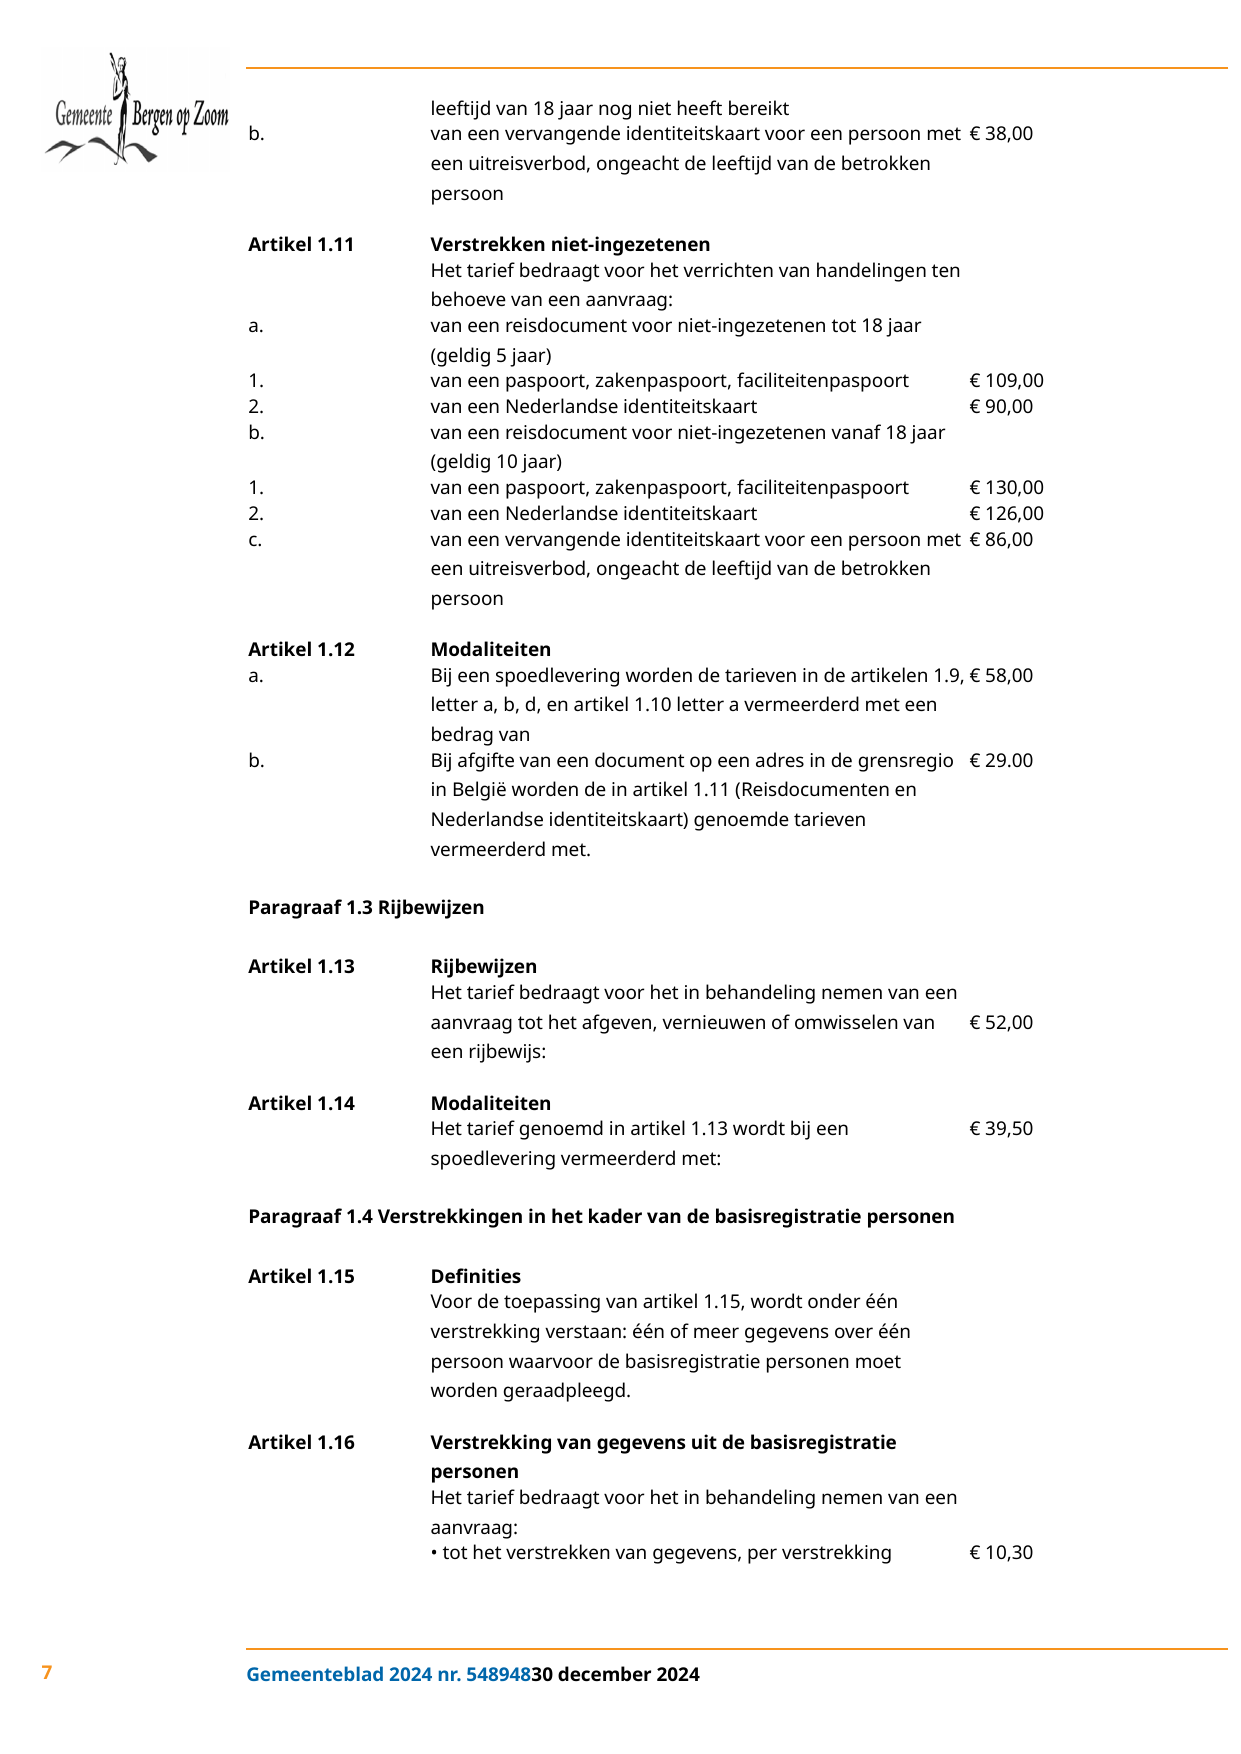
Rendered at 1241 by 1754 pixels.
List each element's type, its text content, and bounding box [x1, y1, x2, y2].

table_cell [248, 1403, 430, 1429]
table_cell Het tarief bedraagt voor het in behandeling nemen van een aanvraag tot het afgeven, vernieuwen of omwisselen van een rijbewijs: [430, 979, 969, 1064]
table_cell [969, 231, 1152, 257]
table_cell [430, 1064, 969, 1090]
table_cell Het tarief genoemd in artikel 1.13 wordt bij een spoedlevering vermeerderd met: [430, 1116, 969, 1171]
table_cell [248, 611, 430, 636]
table_cell [969, 1484, 1152, 1539]
table_cell Het tarief bedraagt voor het verrichten van handelingen ten behoeve van een aanvraag: [430, 257, 969, 312]
table_cell 2. [248, 393, 430, 419]
table_cell [430, 205, 969, 231]
table_cell b. [248, 121, 430, 205]
table_header [969, 954, 1152, 979]
table_cell Voor de toepassing van artikel 1.15, wordt onder één verstrekking verstaan: één of meer gegevens over één persoon waarvoor de basisregistratie personen moet worden geraadpleegd. [430, 1289, 969, 1403]
table_cell Verstrekken niet-ingezetenen [430, 231, 969, 257]
table_cell van een paspoort, zakenpaspoort, faciliteitenpaspoort [430, 474, 969, 500]
table_cell 2. [248, 500, 430, 526]
table_cell a. [248, 312, 430, 367]
table_cell [248, 1540, 430, 1565]
table_cell van een Nederlandse identiteitskaart [430, 393, 969, 419]
table_header Definities [430, 1263, 969, 1289]
table_cell [969, 636, 1152, 662]
table_cell [248, 95, 430, 121]
table_cell € 126,00 [969, 500, 1152, 526]
table_cell € 39,50 [969, 1116, 1152, 1171]
table_cell [969, 1090, 1152, 1116]
table_cell [969, 1289, 1152, 1403]
table_cell leeftijd van 18 jaar nog niet heeft bereikt [430, 95, 969, 121]
table_cell € 29.00 [969, 747, 1152, 861]
table_cell a. [248, 662, 430, 747]
table_cell [969, 419, 1152, 474]
table_cell Artikel 1.11 [248, 231, 430, 257]
table_cell [430, 1565, 969, 1591]
table_cell Bij een spoedlevering worden de tarieven in de artikelen 1.9, letter a, b, d, en artikel 1.10 letter a vermeerderd met een bedrag van [430, 662, 969, 747]
table_header [969, 1263, 1152, 1289]
table_cell [969, 1064, 1152, 1090]
table_cell Artikel 1.14 [248, 1090, 430, 1116]
table_cell Modaliteiten [430, 636, 969, 662]
table_cell van een reisdocument voor niet-ingezetenen vanaf 18 jaar (geldig 10 jaar) [430, 419, 969, 474]
table_cell [430, 611, 969, 636]
table_cell [969, 1565, 1152, 1591]
table_cell Bij afgifte van een document op een adres in de grensregio in België worden de in artikel 1.11 (Reisdocumenten en Nederlandse identiteitskaart) genoemde tarieven vermeerderd met. [430, 747, 969, 861]
table_cell [969, 95, 1152, 121]
table_cell [248, 1289, 430, 1403]
text Paragraaf 1.4 Verstrekkingen in het kader van de basisregistratie personen [248, 1204, 1152, 1229]
table_cell € 130,00 [969, 474, 1152, 500]
table_cell [248, 979, 430, 1064]
table_cell € 86,00 [969, 526, 1152, 611]
table_cell [248, 1116, 430, 1171]
table_cell € 109,00 [969, 368, 1152, 393]
table_cell [248, 205, 430, 231]
table_cell Verstrekking van gegevens uit de basisregistratie personen [430, 1429, 969, 1484]
table_cell € 90,00 [969, 393, 1152, 419]
table_cell € 58,00 [969, 662, 1152, 747]
table_cell [969, 257, 1152, 312]
table_cell Het tarief bedraagt voor het in behandeling nemen van een aanvraag: [430, 1484, 969, 1539]
table_cell [969, 312, 1152, 367]
table_cell van een vervangende identiteitskaart voor een persoon met een uitreisverbod, ongeacht de leeftijd van de betrokken persoon [430, 121, 969, 205]
text Paragraaf 1.3 Rijbewijzen [248, 894, 1152, 920]
table_cell Artikel 1.12 [248, 636, 430, 662]
table_cell b. [248, 747, 430, 861]
table_cell € 10,30 [969, 1540, 1152, 1565]
table_cell van een vervangende identiteitskaart voor een persoon met een uitreisverbod, ongeacht de leeftijd van de betrokken persoon [430, 526, 969, 611]
table_cell c. [248, 526, 430, 611]
table_cell [969, 205, 1152, 231]
table_cell [248, 1064, 430, 1090]
table_cell 1. [248, 474, 430, 500]
table_header Artikel 1.15 [248, 1263, 430, 1289]
table_cell [430, 1403, 969, 1429]
table_cell van een Nederlandse identiteitskaart [430, 500, 969, 526]
table_cell Artikel 1.16 [248, 1429, 430, 1484]
table_cell [248, 1565, 430, 1591]
table_cell van een reisdocument voor niet-ingezetenen tot 18 jaar (geldig 5 jaar) [430, 312, 969, 367]
table_cell € 52,00 [969, 979, 1152, 1064]
table_cell [969, 611, 1152, 636]
table_cell [248, 1484, 430, 1539]
table_cell • tot het verstrekken van gegevens, per verstrekking [430, 1540, 969, 1565]
table_cell [969, 1429, 1152, 1484]
table_cell [969, 1403, 1152, 1429]
table_cell € 38,00 [969, 121, 1152, 205]
table_header Rijbewijzen [430, 954, 969, 979]
table_cell 1. [248, 368, 430, 393]
table_cell b. [248, 419, 430, 474]
table_cell van een paspoort, zakenpaspoort, faciliteitenpaspoort [430, 368, 969, 393]
table_cell Modaliteiten [430, 1090, 969, 1116]
table_cell [248, 257, 430, 312]
table_header Artikel 1.13 [248, 954, 430, 979]
picture [41, 47, 231, 172]
